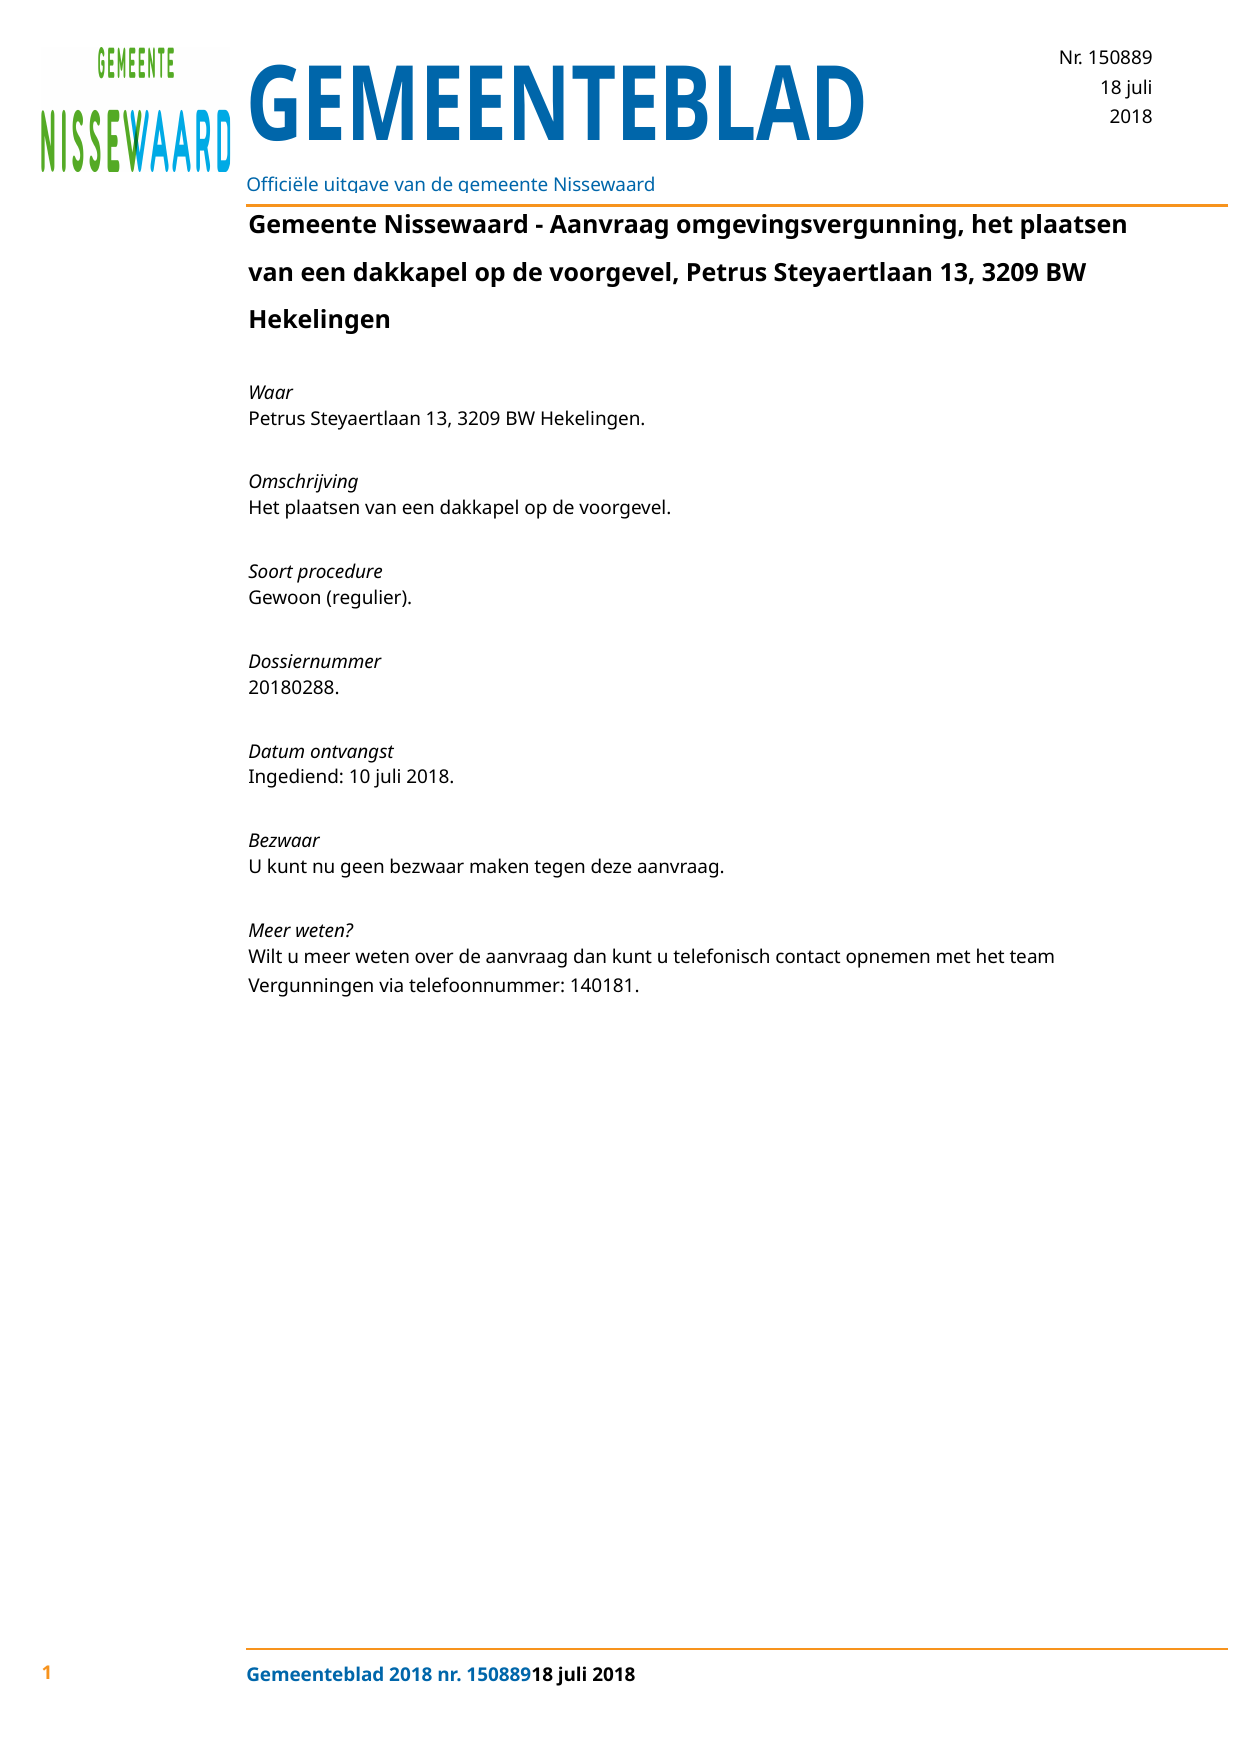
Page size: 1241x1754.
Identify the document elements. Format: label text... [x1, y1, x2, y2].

text Bezwaar [248, 827, 1152, 853]
picture [200, 151, 206, 172]
text Gemeente Nissewaard - Aanvraag omgevingsvergunning, het plaatsen van een dakkapel op de voorgevel, Petrus Steyaertlaan 13, 3209 BW Hekelingen [248, 207, 1152, 336]
text Gewoon (regulier). [248, 584, 1152, 610]
text 20180288. [248, 674, 1152, 699]
text Waar [248, 379, 1152, 405]
picture [41, 47, 231, 172]
text Meer weten? [248, 917, 1152, 943]
text Dossiernummer [248, 648, 1152, 674]
text U kunt nu geen bezwaar maken tegen deze aanvraag. [248, 853, 1152, 879]
text Ingediend: 10 juli 2018. [248, 763, 1152, 789]
text Datum ontvangst [248, 738, 1152, 763]
picture [201, 122, 206, 138]
picture [154, 157, 165, 172]
text Het plaatsen van een dakkapel op de voorgevel. [248, 494, 1152, 520]
text Petrus Steyaertlaan 13, 3209 BW Hekelingen. [248, 405, 1152, 431]
picture [176, 157, 187, 172]
picture [222, 122, 227, 160]
text Wilt u meer weten over de aanvraag dan kunt u telefonisch contact opnemen met het team Vergunningen via telefoonnummer: 140181. [248, 943, 1152, 998]
text Omschrijving [248, 469, 1152, 494]
text Soort procedure [248, 558, 1152, 584]
